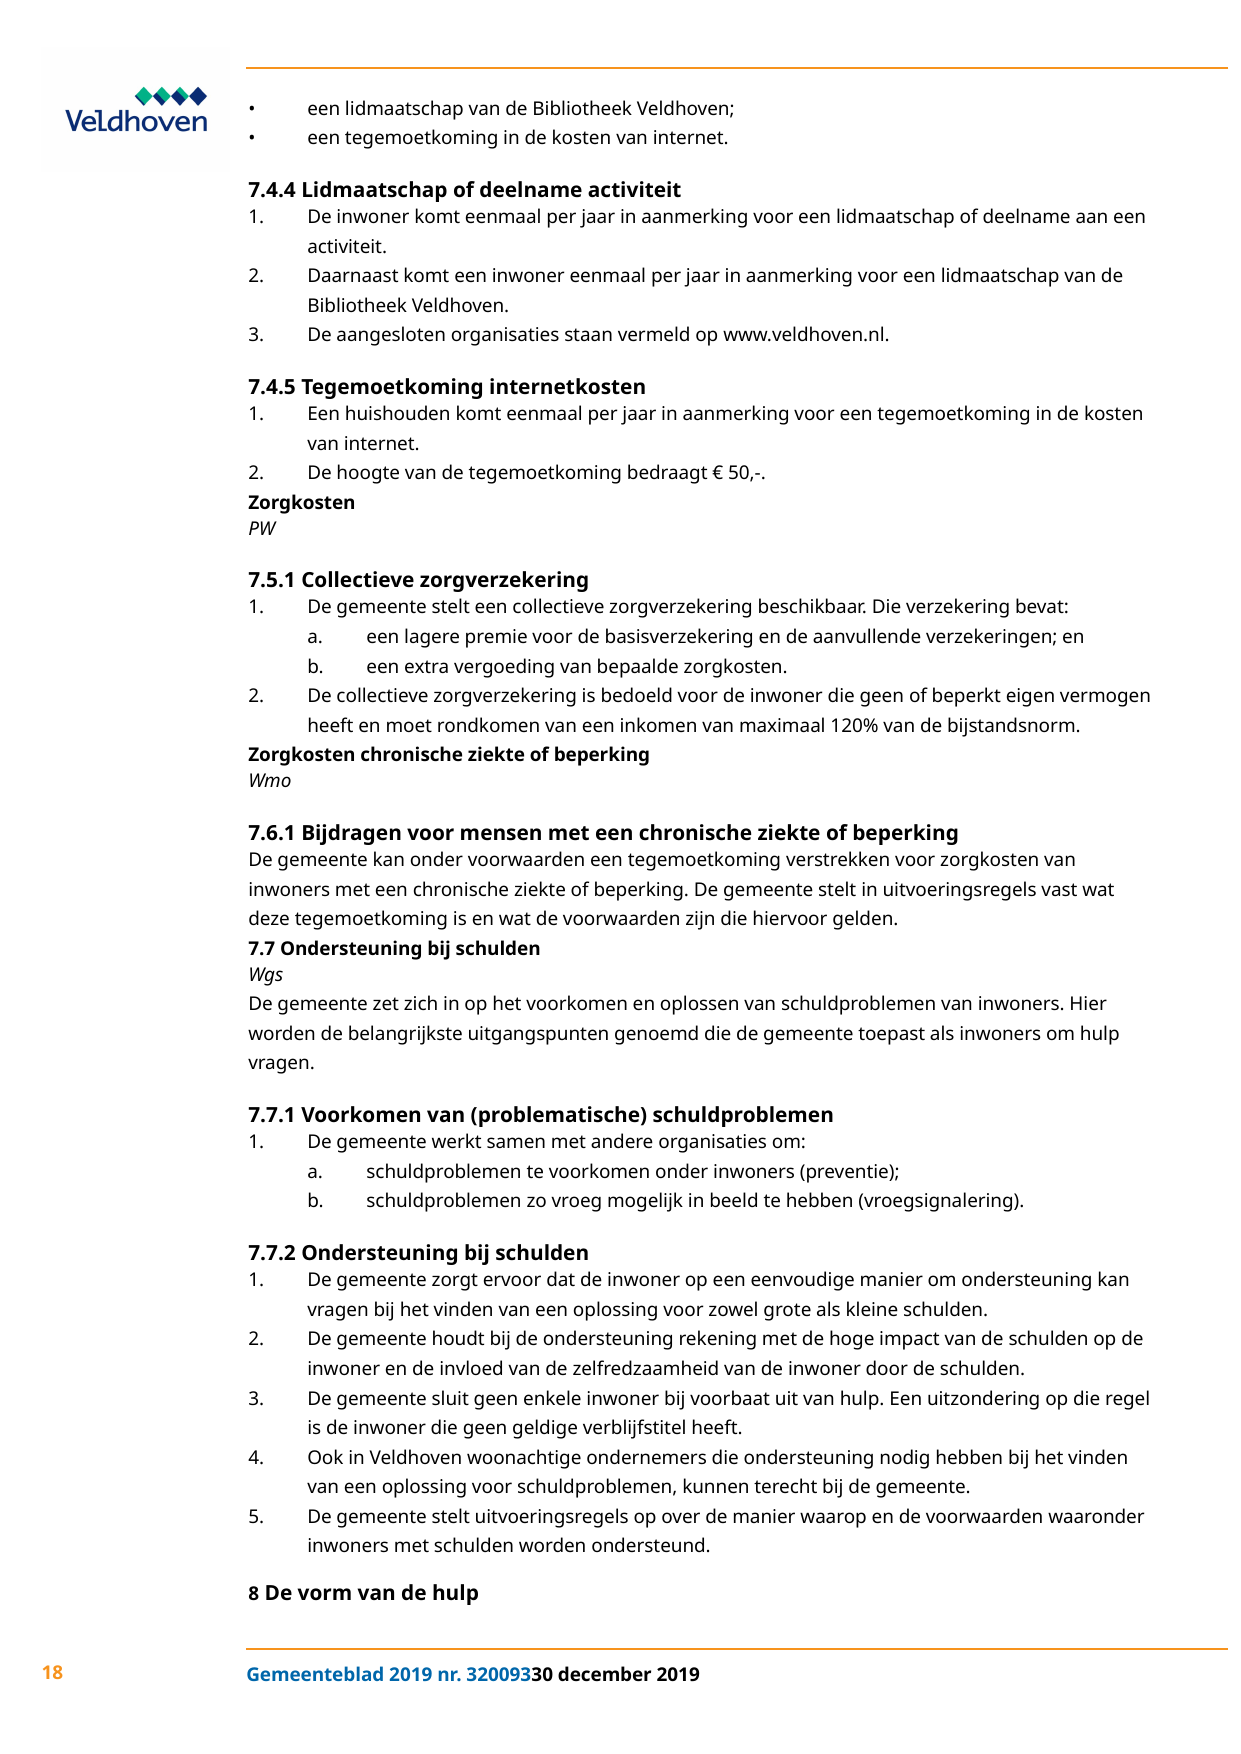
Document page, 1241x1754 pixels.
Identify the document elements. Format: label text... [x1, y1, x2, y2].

text Wgs [248, 961, 1152, 986]
text 7.7.2 Ondersteuning bij schulden [248, 1238, 1152, 1266]
list een extra vergoeding van bepaalde zorgkosten. [307, 653, 1152, 679]
list De gemeente stelt uitvoeringsregels op over de manier waarop en de voorwaarden waaronder inwoners met schulden worden ondersteund. [248, 1503, 1152, 1558]
list schuldproblemen zo vroeg mogelijk in beeld te hebben (vroegsignalering). [307, 1187, 1152, 1213]
list een lidmaatschap van de Bibliotheek Veldhoven; [248, 95, 1152, 121]
list een tegemoetkoming in de kosten van internet. [248, 124, 1152, 150]
text De gemeente kan onder voorwaarden een tegemoetkoming verstrekken voor zorgkosten van inwoners met een chronische ziekte of beperking. De gemeente stelt in uitvoeringsregels vast wat deze tegemoetkoming is en wat de voorwaarden zijn die hiervoor gelden. [248, 846, 1152, 931]
list De gemeente houdt bij de ondersteuning rekening met de hoge impact van de schulden op de inwoner en de invloed van de zelfredzaamheid van de inwoner door de schulden. [248, 1326, 1152, 1381]
picture [41, 47, 231, 172]
list Daarnaast komt een inwoner eenmaal per jaar in aanmerking voor een lidmaatschap van de Bibliotheek Veldhoven. [248, 262, 1152, 318]
list Ook in Veldhoven woonachtige ondernemers die ondersteuning nodig hebben bij het vinden van een oplossing voor schuldproblemen, kunnen terecht bij de gemeente. [248, 1444, 1152, 1499]
list De gemeente werkt samen met andere organisaties om: [248, 1128, 1152, 1154]
text 7.6.1 Bijdragen voor mensen met een chronische ziekte of beperking [248, 818, 1152, 846]
list De collectieve zorgverzekering is bedoeld voor de inwoner die geen of beperkt eigen vermogen heeft en moet rondkomen van een inkomen van maximaal 120% van de bijstandsnorm. [248, 682, 1152, 738]
text De gemeente zet zich in op het voorkomen en oplossen van schuldproblemen van inwoners. Hier worden de belangrijkste uitgangspunten genoemd die de gemeente toepast als inwoners om hulp vragen. [248, 990, 1152, 1075]
text Wmo [248, 767, 1152, 793]
text 7.7 Ondersteuning bij schulden [248, 935, 1152, 961]
list De hoogte van de tegemoetkoming bedraagt € 50,-. [248, 459, 1152, 485]
text Zorgkosten [248, 489, 1152, 515]
list De gemeente zorgt ervoor dat de inwoner op een eenvoudige manier om ondersteuning kan vragen bij het vinden van een oplossing voor zowel grote als kleine schulden. [248, 1266, 1152, 1322]
list De inwoner komt eenmaal per jaar in aanmerking voor een lidmaatschap of deelname aan een activiteit. [248, 203, 1152, 258]
text PW [248, 515, 1152, 541]
text 8 De vorm van de hulp [248, 1578, 1152, 1607]
list schuldproblemen te voorkomen onder inwoners (preventie); [307, 1158, 1152, 1184]
list De gemeente stelt een collectieve zorgverzekering beschikbaar. Die verzekering bevat: [248, 594, 1152, 619]
list De gemeente sluit geen enkele inwoner bij voorbaat uit van hulp. Een uitzondering op die regel is de inwoner die geen geldige verblijfstitel heeft. [248, 1385, 1152, 1440]
text Zorgkosten chronische ziekte of beperking [248, 742, 1152, 767]
text 7.4.5 Tegemoetkoming internetkosten [248, 372, 1152, 400]
text 7.7.1 Voorkomen van (problematische) schuldproblemen [248, 1100, 1152, 1128]
text 7.5.1 Collectieve zorgverzekering [248, 565, 1152, 594]
list een lagere premie voor de basisverzekering en de aanvullende verzekeringen; en [307, 623, 1152, 649]
text 7.4.4 Lidmaatschap of deelname activiteit [248, 175, 1152, 203]
list Een huishouden komt eenmaal per jaar in aanmerking voor een tegemoetkoming in de kosten van internet. [248, 400, 1152, 456]
list De aangesloten organisaties staan vermeld op www.veldhoven.nl. [248, 322, 1152, 347]
